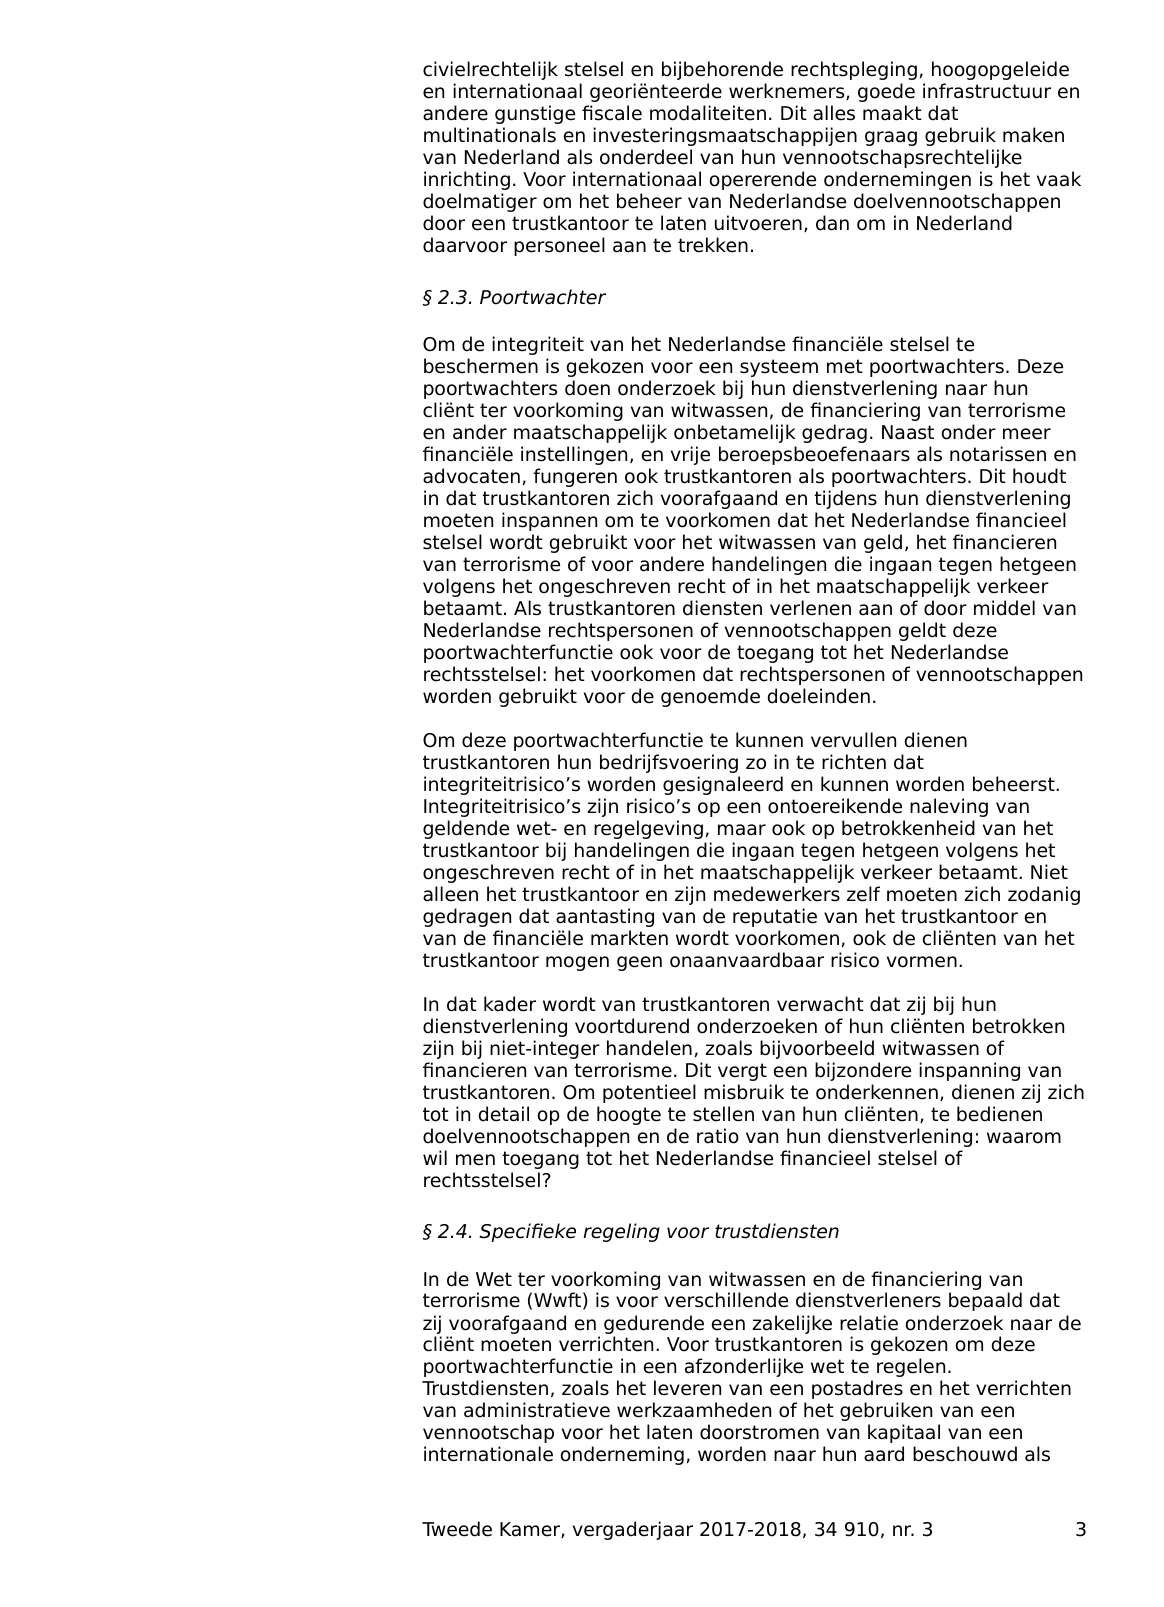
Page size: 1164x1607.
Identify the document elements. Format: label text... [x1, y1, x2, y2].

text civielrechtelijk stelsel en bijbehorende rechtspleging, hoogopgeleide en internationaal georiënteerde werknemers, goede infrastructuur en andere gunstige fiscale modaliteiten. Dit alles maakt dat multinationals en investeringsmaatschappijen graag gebruik maken van Nederland als onderdeel van hun vennootschapsrechtelijke inrichting. Voor internationaal opererende ondernemingen is het vaak doelmatiger om het beheer van Nederlandse doelvennootschappen door een trustkantoor te laten uitvoeren, dan om in Nederland daarvoor personeel aan te trekken. [422, 59, 1087, 257]
subtitle § 2.3. Poortwachter [422, 287, 1087, 309]
text In de Wet ter voorkoming van witwassen en de financiering van terrorisme (Wwft) is voor verschillende dienstverleners bepaald dat zij voorafgaand en gedurende een zakelijke relatie onderzoek naar de cliënt moeten verrichten. Voor trustkantoren is gekozen om deze poortwachterfunctie in een afzonderlijke wet te regelen. Trustdiensten, zoals het leveren van een postadres en het verrichten van administratieve werkzaamheden of het gebruiken van een vennootschap voor het laten doorstromen van kapitaal van een internationale onderneming, worden naar hun aard beschouwd als [422, 1268, 1087, 1466]
text In dat kader wordt van trustkantoren verwacht dat zij bij hun dienstverlening voortdurend onderzoeken of hun cliënten betrokken zijn bij niet-integer handelen, zoals bijvoorbeeld witwassen of financieren van terrorisme. Dit vergt een bijzondere inspanning van trustkantoren. Om potentieel misbruik te onderkennen, dienen zij zich tot in detail op de hoogte te stellen van hun cliënten, te bedienen doelvennootschappen en de ratio van hun dienstverlening: waarom wil men toegang tot het Nederlandse financieel stelsel of rechtsstelsel? [422, 994, 1087, 1191]
subtitle § 2.4. Specifieke regeling voor trustdiensten [422, 1221, 1087, 1243]
text Om deze poortwachterfunctie te kunnen vervullen dienen trustkantoren hun bedrijfsvoering zo in te richten dat integriteitrisico’s worden gesignaleerd en kunnen worden beheerst. Integriteitrisico’s zijn risico’s op een ontoereikende naleving van geldende wet- en regelgeving, maar ook op betrokkenheid van het trustkantoor bij handelingen die ingaan tegen hetgeen volgens het ongeschreven recht of in het maatschappelijk verkeer betaamt. Niet alleen het trustkantoor en zijn medewerkers zelf moeten zich zodanig gedragen dat aantasting van de reputatie van het trustkantoor en van de financiële markten wordt voorkomen, ook de cliënten van het trustkantoor mogen geen onaanvaardbaar risico vormen. [422, 730, 1087, 971]
text Om de integriteit van het Nederlandse financiële stelsel te beschermen is gekozen voor een systeem met poortwachters. Deze poortwachters doen onderzoek bij hun dienstverlening naar hun cliënt ter voorkoming van witwassen, de financiering van terrorisme en ander maatschappelijk onbetamelijk gedrag. Naast onder meer financiële instellingen, en vrije beroepsbeoefenaars als notarissen en advocaten, fungeren ook trustkantoren als poortwachters. Dit houdt in dat trustkantoren zich voorafgaand en tijdens hun dienstverlening moeten inspannen om te voorkomen dat het Nederlandse financieel stelsel wordt gebruikt voor het witwassen van geld, het financieren van terrorisme of voor andere handelingen die ingaan tegen hetgeen volgens het ongeschreven recht of in het maatschappelijk verkeer betaamt. Als trustkantoren diensten verlenen aan of door middel van Nederlandse rechtspersonen of vennootschappen geldt deze poortwachterfunctie ook voor de toegang tot het Nederlandse rechtsstelsel: het voorkomen dat rechtspersonen of vennootschappen worden gebruikt voor de genoemde doeleinden. [422, 334, 1087, 707]
